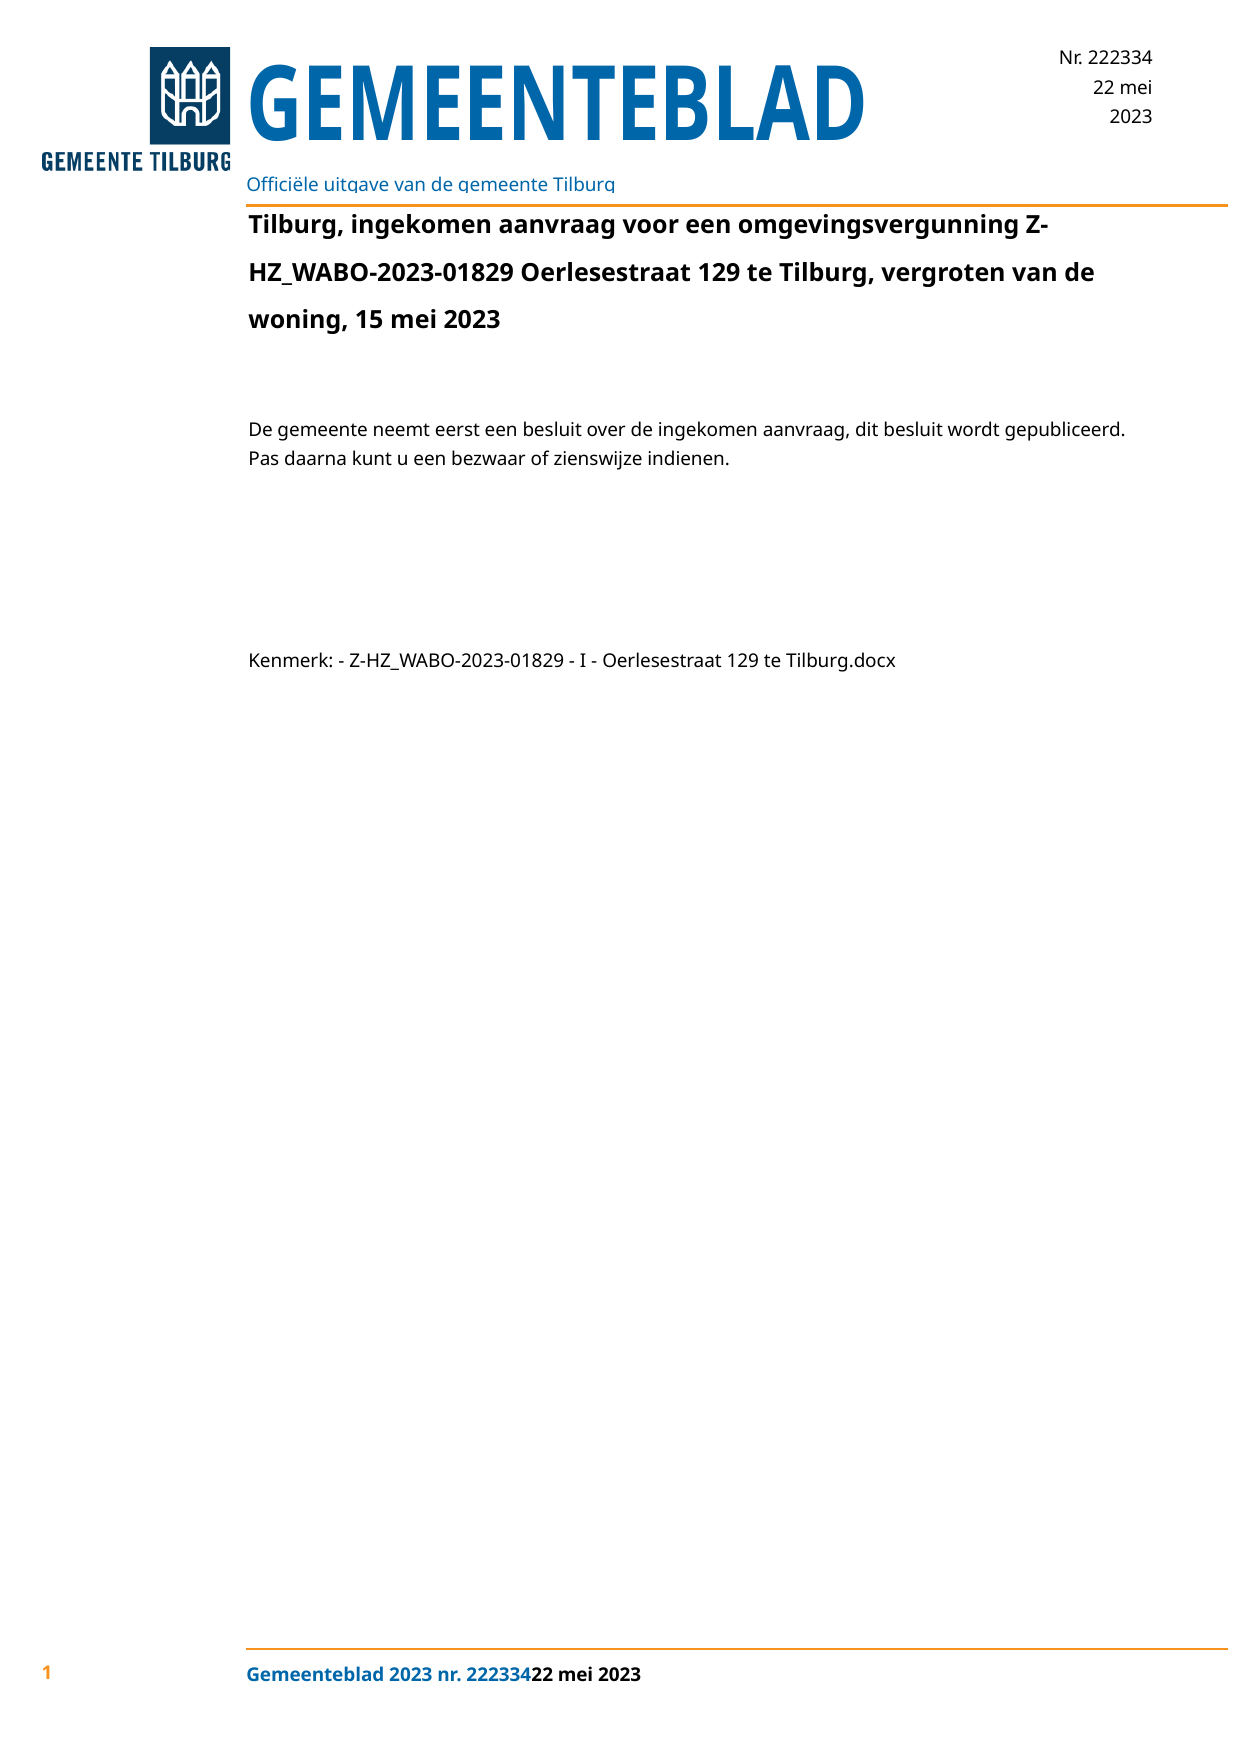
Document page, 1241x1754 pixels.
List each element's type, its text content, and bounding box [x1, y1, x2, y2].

text De gemeente neemt eerst een besluit over de ingekomen aanvraag, dit besluit wordt gepubliceerd. Pas daarna kunt u een bezwaar of zienswijze indienen. [248, 416, 1152, 471]
picture [41, 47, 231, 172]
text Kenmerk: - Z-HZ_WABO-2023-01829 - I - Oerlesestraat 129 te Tilburg.docx [248, 647, 1152, 673]
text Tilburg, ingekomen aanvraag voor een omgevingsvergunning Z-HZ_WABO-2023-01829 Oerlesestraat 129 te Tilburg, vergroten van de woning, 15 mei 2023 [248, 207, 1152, 336]
